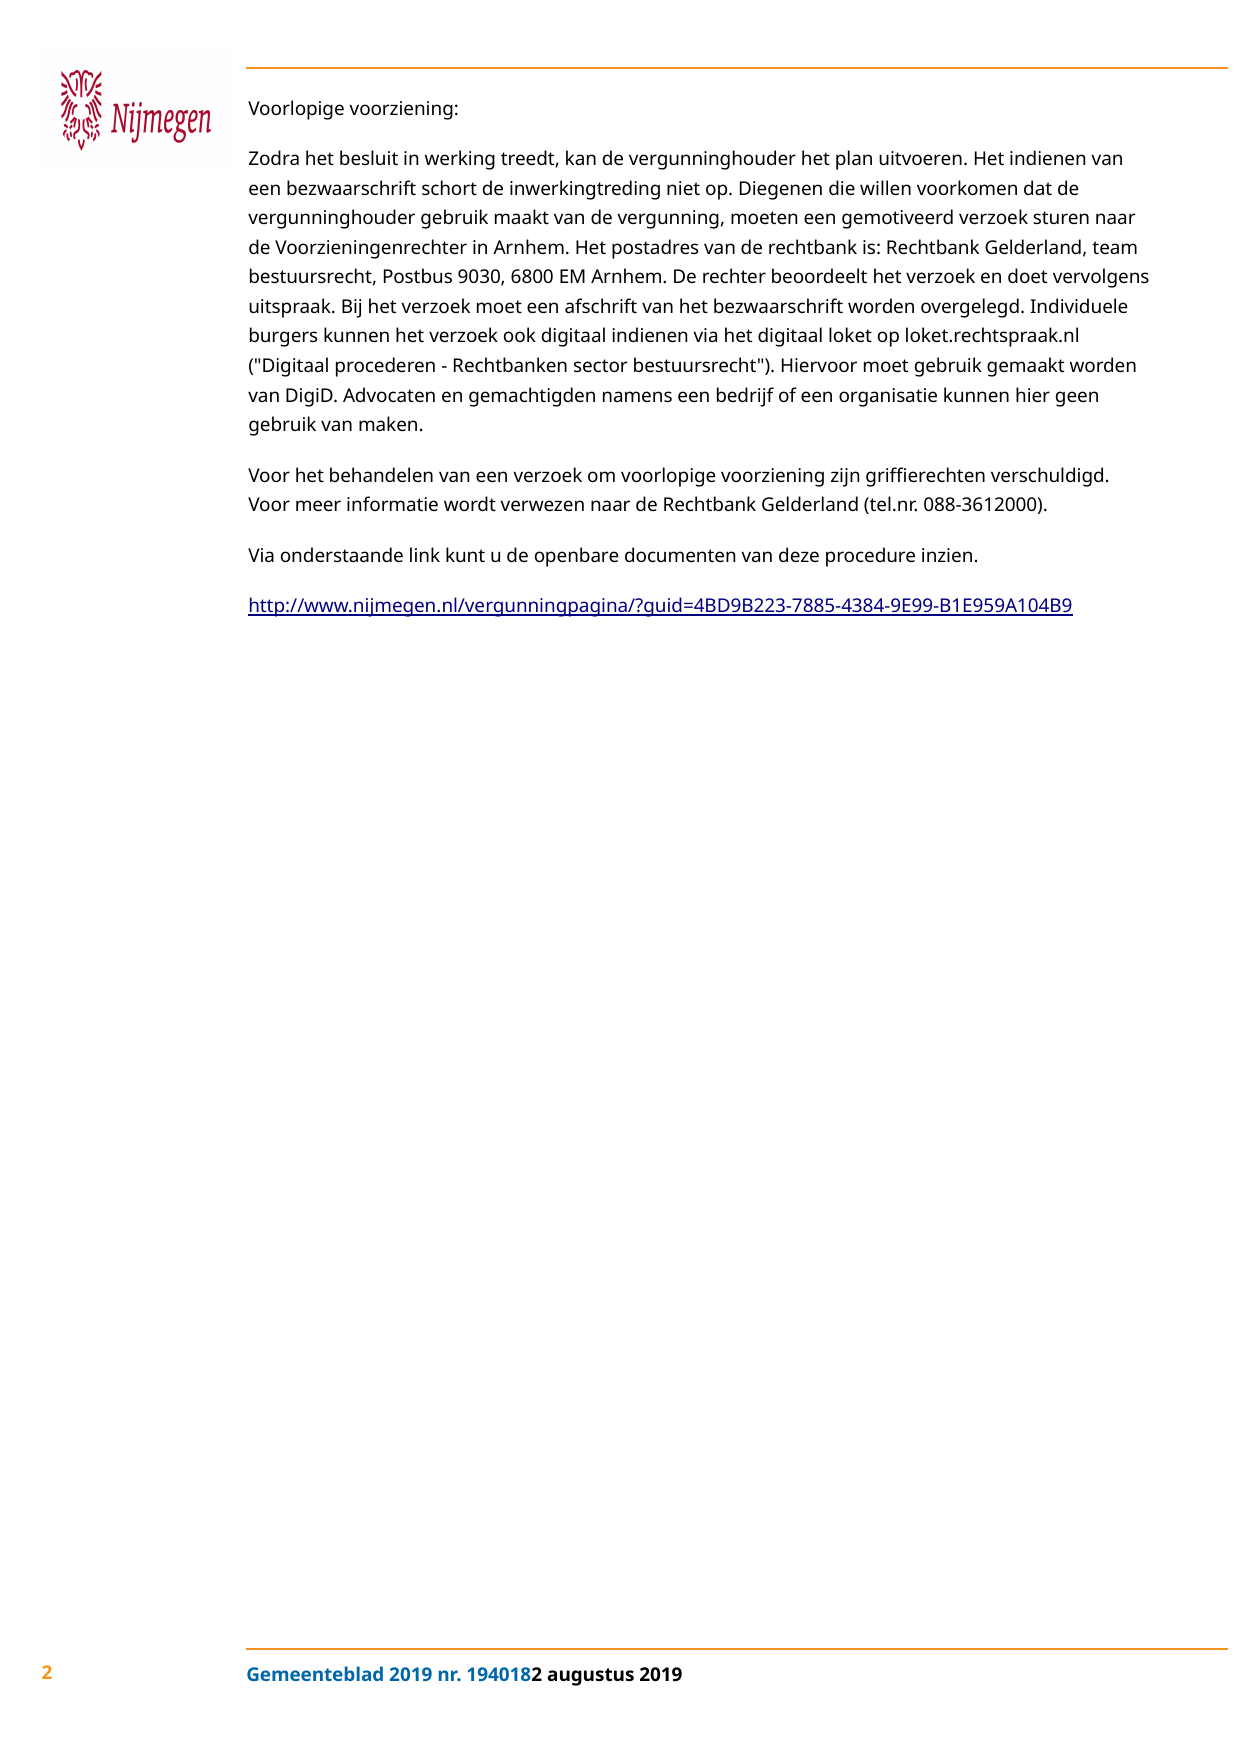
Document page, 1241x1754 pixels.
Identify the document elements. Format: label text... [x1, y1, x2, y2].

text Voorlopige voorziening: [248, 95, 1152, 121]
text Voor het behandelen van een verzoek om voorlopige voorziening zijn griffierechten verschuldigd. Voor meer informatie wordt verwezen naar de Rechtbank Gelderland (tel.nr. 088-3612000). [248, 462, 1152, 517]
text Zodra het besluit in werking treedt, kan de vergunninghouder het plan uitvoeren. Het indienen van een bezwaarschrift schort de inwerkingtreding niet op. Diegenen die willen voorkomen dat de vergunninghouder gebruik maakt van de vergunning, moeten een gemotiveerd verzoek sturen naar de Voorzieningenrechter in Arnhem. Het postadres van de rechtbank is: Rechtbank Gelderland, team bestuursrecht, Postbus 9030, 6800 EM Arnhem. De rechter beoordeelt het verzoek en doet vervolgens uitspraak. Bij het verzoek moet een afschrift van het bezwaarschrift worden overgelegd. Individuele burgers kunnen het verzoek ook digitaal indienen via het digitaal loket op loket.rechtspraak.nl ("Digitaal procederen - Rechtbanken sector bestuursrecht"). Hiervoor moet gebruik gemaakt worden van DigiD. Advocaten en gemachtigden namens een bedrijf of een organisatie kunnen hier geen gebruik van maken. [248, 145, 1152, 437]
text http://www.nijmegen.nl/vergunningpagina/?guid=4BD9B223-7885-4384-9E99-B1E959A104B9 [248, 592, 1152, 618]
text Via onderstaande link kunt u de openbare documenten van deze procedure inzien. [248, 542, 1152, 568]
picture [41, 47, 231, 172]
